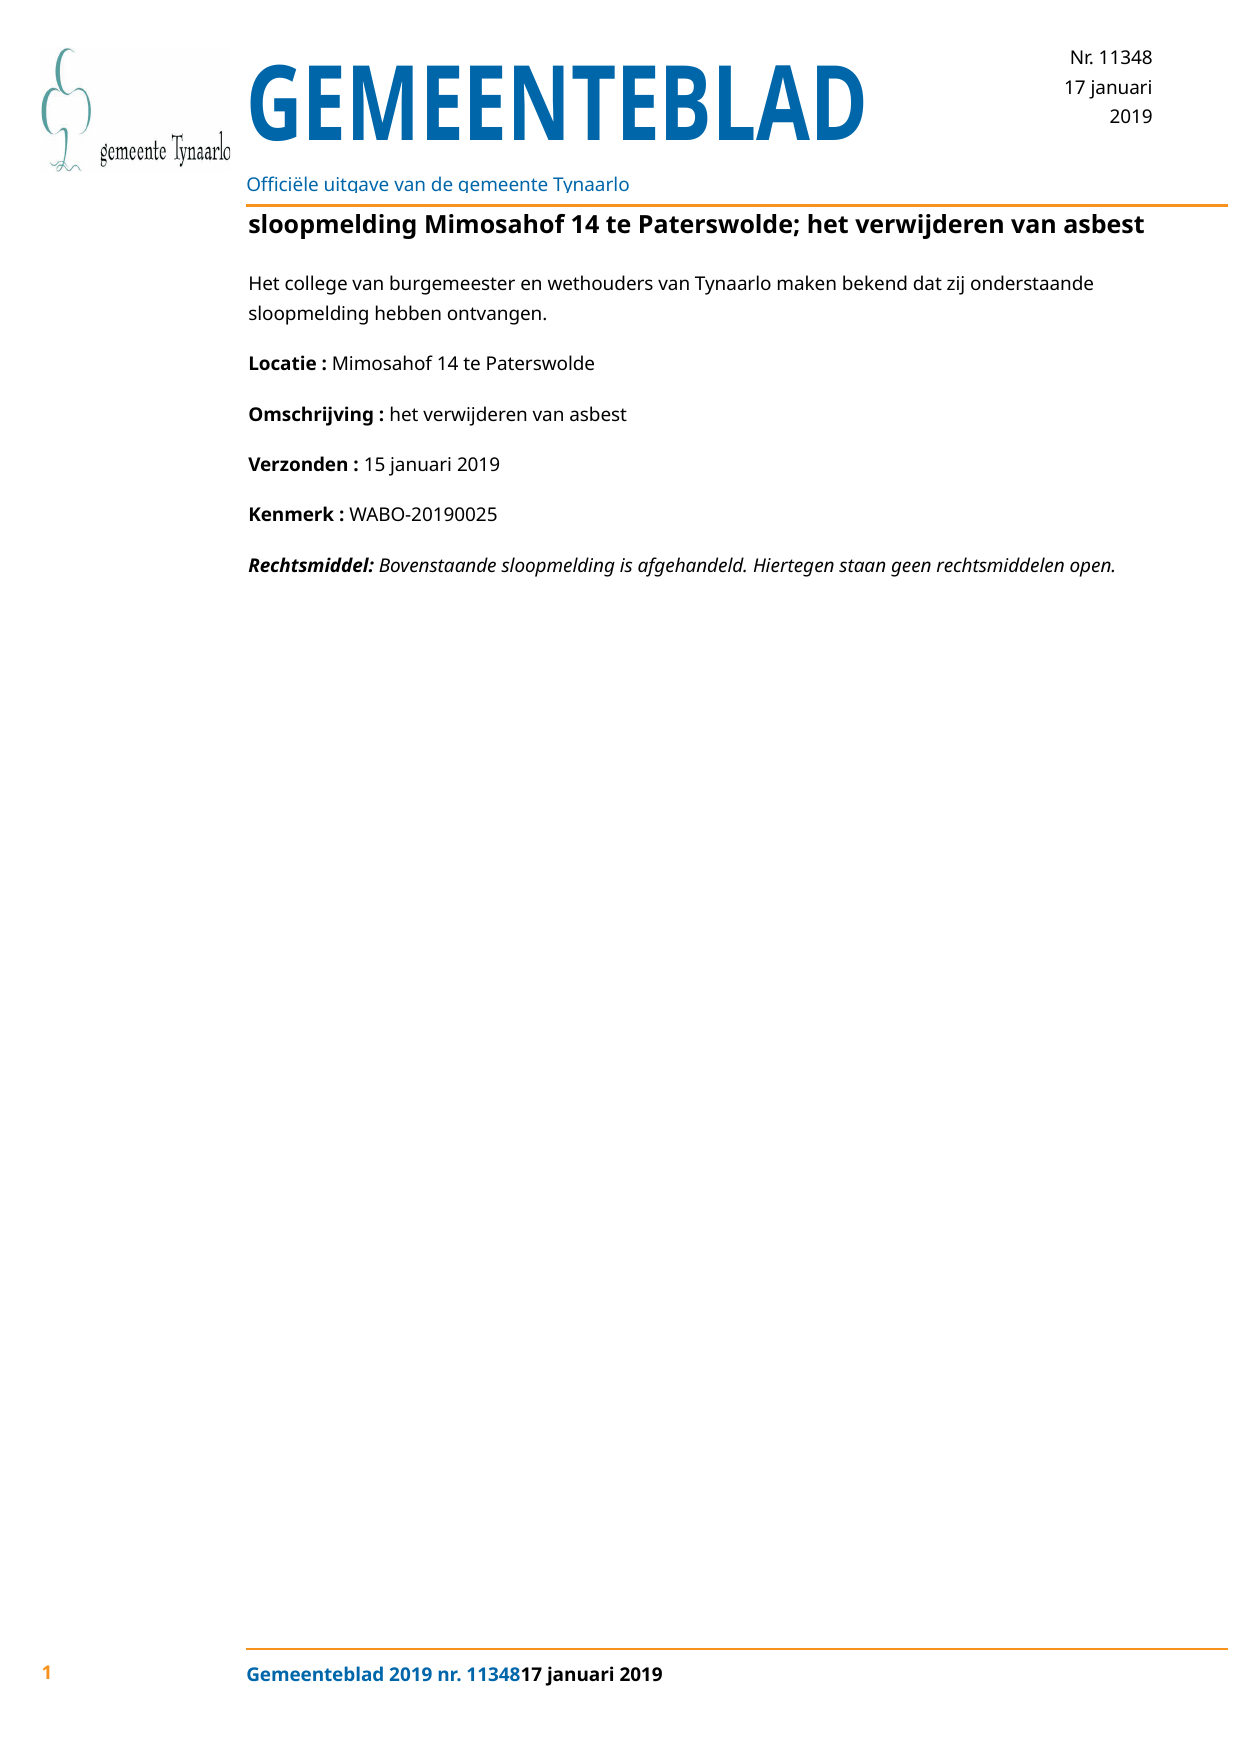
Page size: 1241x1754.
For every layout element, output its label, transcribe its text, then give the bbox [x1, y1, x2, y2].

text Rechtsmiddel: Bovenstaande sloopmelding is afgehandeld. Hiertegen staan geen rechtsmiddelen open. [248, 552, 1152, 578]
text Het college van burgemeester en wethouders van Tynaarlo maken bekend dat zij onderstaande sloopmelding hebben ontvangen. [248, 270, 1152, 326]
text Omschrijving : het verwijderen van asbest [248, 401, 1152, 426]
text Verzonden : 15 januari 2019 [248, 451, 1152, 477]
text Kenmerk : WABO-20190025 [248, 502, 1152, 527]
text sloopmelding Mimosahof 14 te Paterswolde; het verwijderen van asbest [248, 207, 1152, 241]
text Locatie : Mimosahof 14 te Paterswolde [248, 350, 1152, 376]
picture [41, 47, 231, 172]
